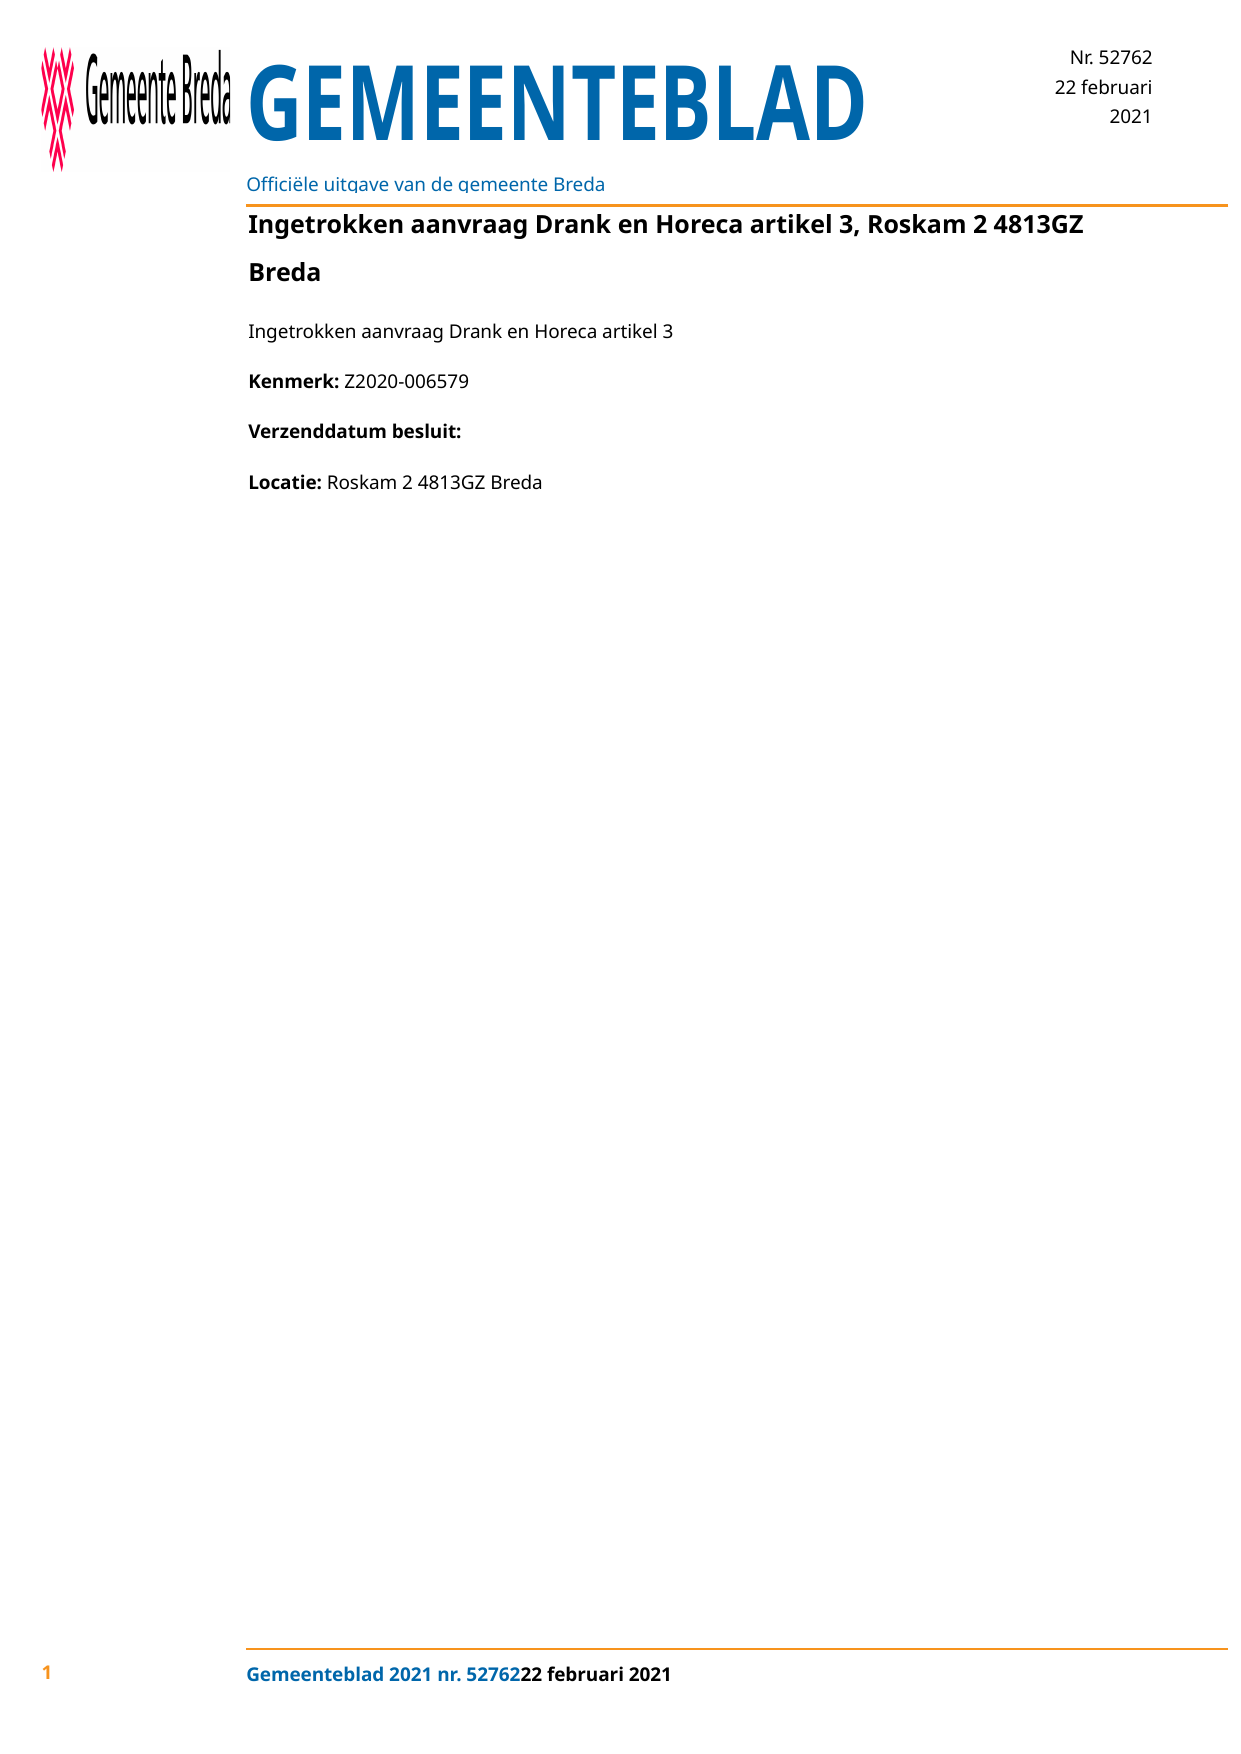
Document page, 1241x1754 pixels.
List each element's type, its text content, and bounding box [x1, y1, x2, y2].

text Locatie: Roskam 2 4813GZ Breda [248, 469, 1152, 495]
text Ingetrokken aanvraag Drank en Horeca artikel 3, Roskam 2 4813GZ Breda [248, 207, 1152, 288]
text Ingetrokken aanvraag Drank en Horeca artikel 3 [248, 318, 1152, 344]
text Verzenddatum besluit: [248, 419, 1152, 444]
picture [41, 47, 231, 172]
text Kenmerk: Z2020-006579 [248, 368, 1152, 394]
